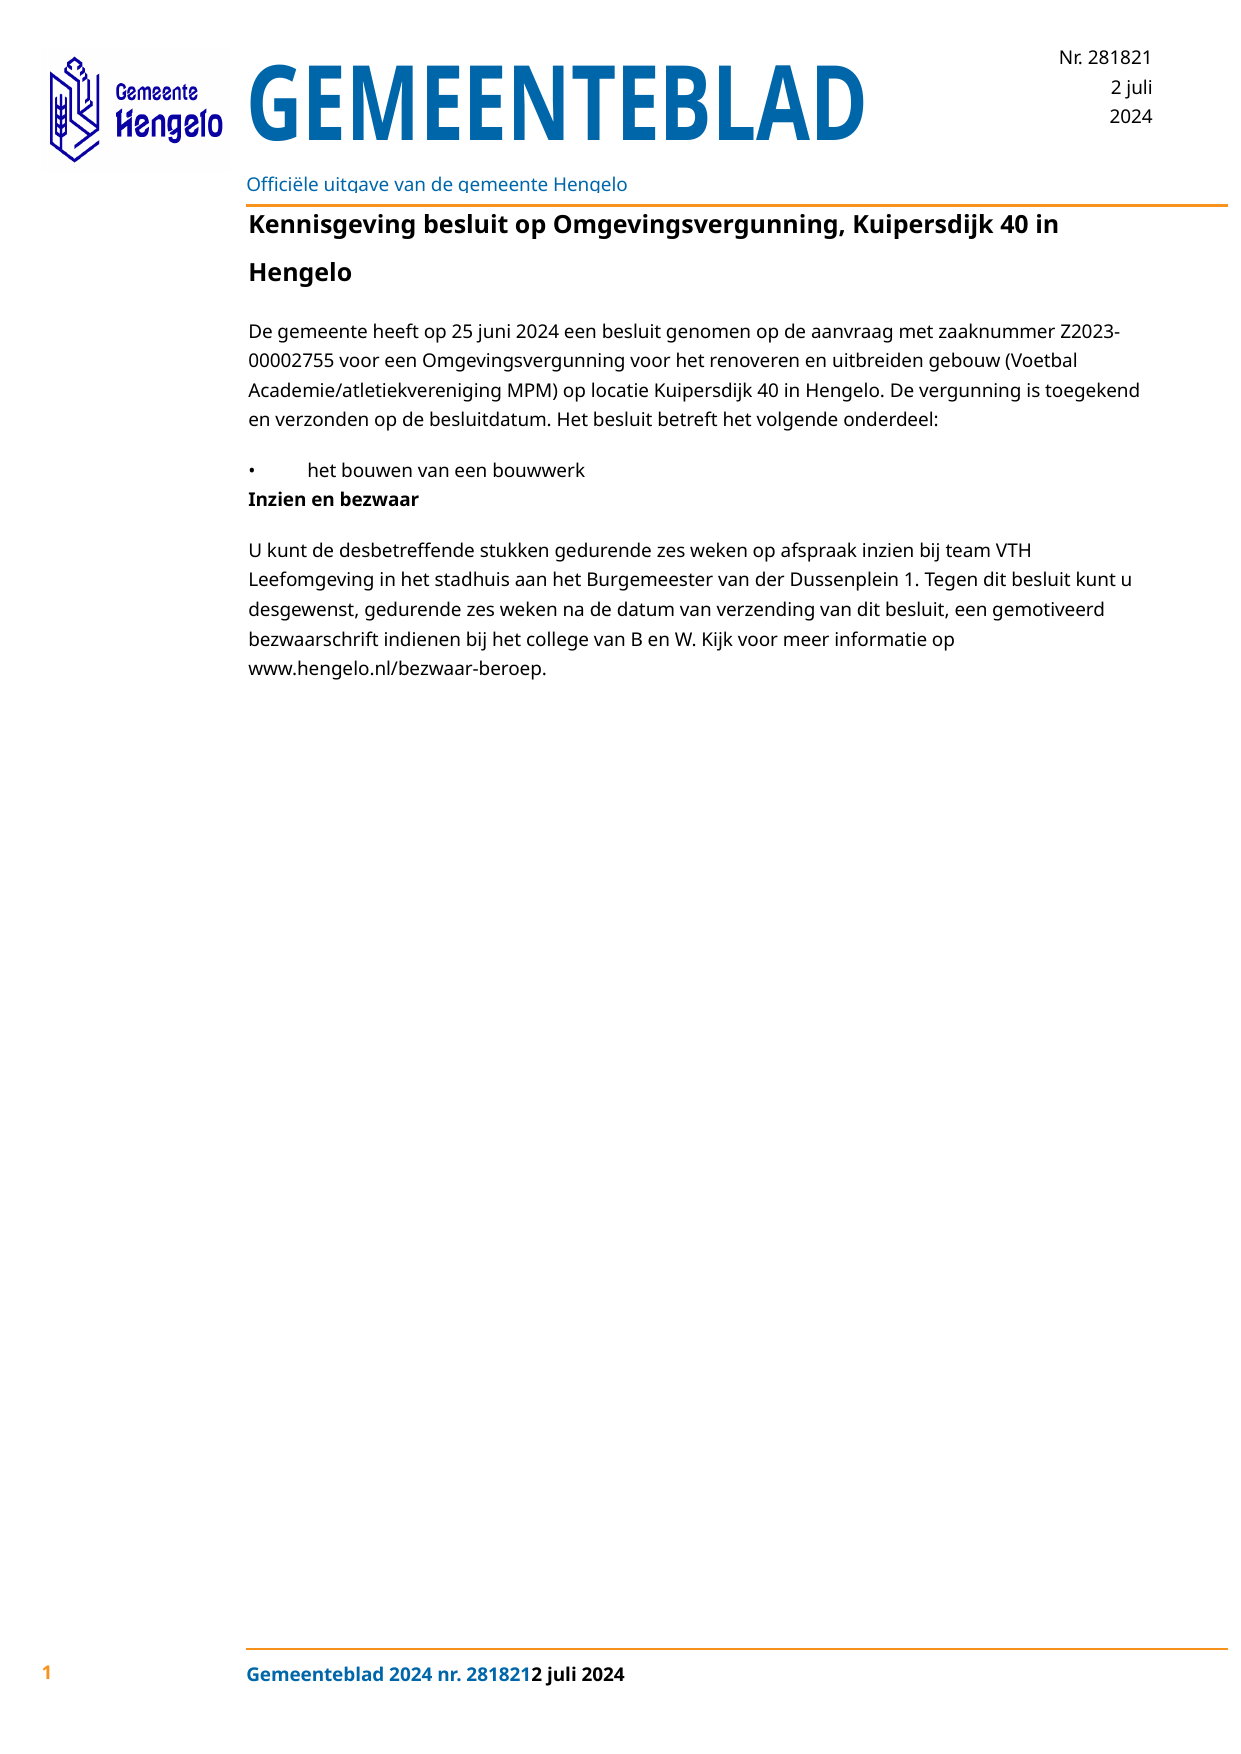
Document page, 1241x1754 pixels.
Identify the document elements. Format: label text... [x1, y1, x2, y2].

text U kunt de desbetreffende stukken gedurende zes weken op afspraak inzien bij team VTH Leefomgeving in het stadhuis aan het Burgemeester van der Dussenplein 1. Tegen dit besluit kunt u desgewenst, gedurende zes weken na de datum van verzending van dit besluit, een gemotiveerd bezwaarschrift indienen bij het college van B en W. Kijk voor meer informatie op www.hengelo.nl/bezwaar-beroep. [248, 537, 1152, 681]
text Kennisgeving besluit op Omgevingsvergunning, Kuipersdijk 40 in Hengelo [248, 207, 1152, 288]
text Inzien en bezwaar [248, 487, 1152, 512]
picture [41, 47, 231, 172]
text De gemeente heeft op 25 juni 2024 een besluit genomen op de aanvraag met zaaknummer Z2023-00002755 voor een Omgevingsvergunning voor het renoveren en uitbreiden gebouw (Voetbal Academie/atletiekvereniging MPM) op locatie Kuipersdijk 40 in Hengelo. De vergunning is toegekend en verzonden op de besluitdatum. Het besluit betreft het volgende onderdeel: [248, 318, 1152, 432]
list het bouwen van een bouwwerk [248, 457, 1152, 483]
